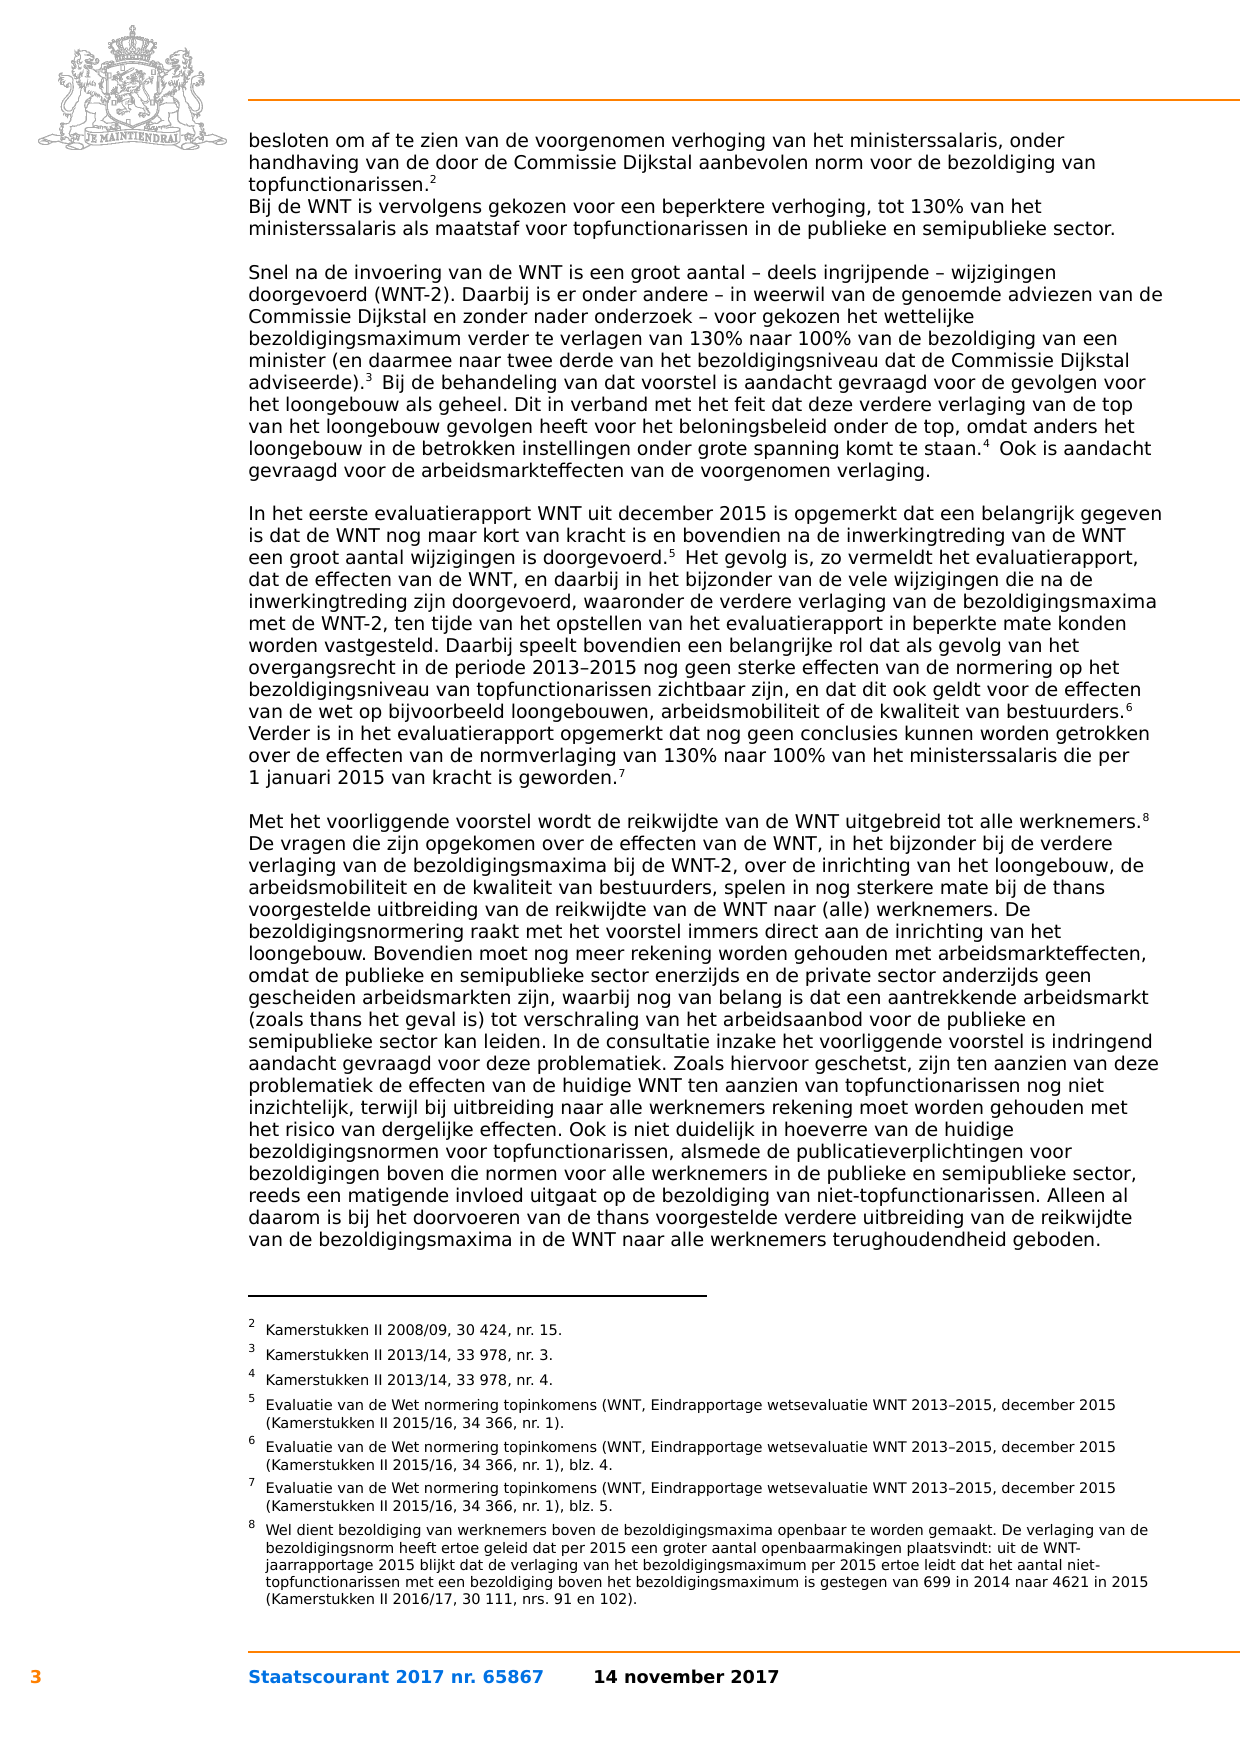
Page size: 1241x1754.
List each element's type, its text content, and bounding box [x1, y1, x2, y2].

text Evaluatie van de Wet normering topinkomens (WNT, Eindrapportage wetsevaluatie WNT 2013–2015, december 2015 (Kamerstukken II 2015/16, 34 366, nr. 1), blz. 4. [248, 1434, 1163, 1473]
picture [38, 25, 227, 150]
text Snel na de invoering van de WNT is een groot aantal – deels ingrijpende – wijzigingen doorgevoerd (WNT-2). Daarbij is er onder andere – in weerwil van de genoemde adviezen van de Commissie Dijkstal en zonder nader onderzoek – voor gekozen het wettelijke bezoldigingsmaximum verder te verlagen van 130% naar 100% van de bezoldiging van een minister (en daarmee naar twee derde van het bezoldigingsniveau dat de Commissie Dijkstal adviseerde). Bij de behandeling van dat voorstel is aandacht gevraagd voor de gevolgen voor het loongebouw als geheel. Dit in verband met het feit dat deze verdere verlaging van de top van het loongebouw gevolgen heeft voor het beloningsbeleid onder de top, omdat anders het loongebouw in de betrokken instellingen onder grote spanning komt te staan. Ook is aandacht gevraagd voor de arbeidsmarkteffecten van de voorgenomen verlaging. [248, 262, 1163, 481]
text Met het voorliggende voorstel wordt de reikwijdte van de WNT uitgebreid tot alle werknemers. De vragen die zijn opgekomen over de effecten van de WNT, in het bijzonder bij de verdere verlaging van de bezoldigingsmaxima bij de WNT-2, over de inrichting van het loongebouw, de arbeidsmobiliteit en de kwaliteit van bestuurders, spelen in nog sterkere mate bij de thans voorgestelde uitbreiding van de reikwijdte van de WNT naar (alle) werknemers. De bezoldigingsnormering raakt met het voorstel immers direct aan de inrichting van het loongebouw. Bovendien moet nog meer rekening worden gehouden met arbeidsmarkteffecten, omdat de publieke en semipublieke sector enerzijds en de private sector anderzijds geen gescheiden arbeidsmarkten zijn, waarbij nog van belang is dat een aantrekkende arbeidsmarkt (zoals thans het geval is) tot verschraling van het arbeidsaanbod voor de publieke en semipublieke sector kan leiden. In de consultatie inzake het voorliggende voorstel is indringend aandacht gevraagd voor deze problematiek. Zoals hiervoor geschetst, zijn ten aanzien van deze problematiek de effecten van de huidige WNT ten aanzien van topfunctionarissen nog niet inzichtelijk, terwijl bij uitbreiding naar alle werknemers rekening moet worden gehouden met het risico van dergelijke effecten. Ook is niet duidelijk in hoeverre van de huidige bezoldigingsnormen voor topfunctionarissen, alsmede de publicatieverplichtingen voor bezoldigingen boven die normen voor alle werknemers in de publieke en semipublieke sector, reeds een matigende invloed uitgaat op de bezoldiging van niet-topfunctionarissen. Alleen al daarom is bij het doorvoeren van de thans voorgestelde verdere uitbreiding van de reikwijdte van de bezoldigingsmaxima in de WNT naar alle werknemers terughoudendheid geboden. [248, 811, 1163, 1251]
text Bij de WNT is vervolgens gekozen voor een beperktere verhoging, tot 130% van het ministerssalaris als maatstaf voor topfunctionarissen in de publieke en semipublieke sector. [248, 196, 1163, 240]
text Evaluatie van de Wet normering topinkomens (WNT, Eindrapportage wetsevaluatie WNT 2013–2015, december 2015 (Kamerstukken II 2015/16, 34 366, nr. 1), blz. 5. [248, 1476, 1163, 1515]
text Kamerstukken II 2013/14, 33 978, nr. 3. [248, 1343, 1163, 1365]
text Kamerstukken II 2013/14, 33 978, nr. 4. [248, 1368, 1163, 1390]
text Wel dient bezoldiging van werknemers boven de bezoldigingsmaxima openbaar te worden gemaakt. De verlaging van de bezoldigingsnorm heeft ertoe geleid dat per 2015 een groter aantal openbaarmakingen plaatsvindt: uit de WNT-jaarrapportage 2015 blijkt dat de verlaging van het bezoldigingsmaximum per 2015 ertoe leidt dat het aantal niet-topfunctionarissen met een bezoldiging boven het bezoldigingsmaximum is gestegen van 699 in 2014 naar 4621 in 2015 (Kamerstukken II 2016/17, 30 111, nrs. 91 en 102). [248, 1518, 1163, 1608]
text In het eerste evaluatierapport WNT uit december 2015 is opgemerkt dat een belangrijk gegeven is dat de WNT nog maar kort van kracht is en bovendien na de inwerkingtreding van de WNT een groot aantal wijzigingen is doorgevoerd. Het gevolg is, zo vermeldt het evaluatierapport, dat de effecten van de WNT, en daarbij in het bijzonder van de vele wijzigingen die na de inwerkingtreding zijn doorgevoerd, waaronder de verdere verlaging van de bezoldigingsmaxima met de WNT-2, ten tijde van het opstellen van het evaluatierapport in beperkte mate konden worden vastgesteld. Daarbij speelt bovendien een belangrijke rol dat als gevolg van het overgangsrecht in de periode 2013–2015 nog geen sterke effecten van de normering op het bezoldigingsniveau van topfunctionarissen zichtbaar zijn, en dat dit ook geldt voor de effecten van de wet op bijvoorbeeld loongebouwen, arbeidsmobiliteit of de kwaliteit van bestuurders. Verder is in het evaluatierapport opgemerkt dat nog geen conclusies kunnen worden getrokken over de effecten van de normverlaging van 130% naar 100% van het ministerssalaris die per 1 januari 2015 van kracht is geworden. [248, 503, 1163, 789]
text Kamerstukken II 2008/09, 30 424, nr. 15. [248, 1318, 1163, 1340]
text besloten om af te zien van de voorgenomen verhoging van het ministerssalaris, onder handhaving van de door de Commissie Dijkstal aanbevolen norm voor de bezoldiging van topfunctionarissen. [248, 130, 1163, 196]
text Evaluatie van de Wet normering topinkomens (WNT, Eindrapportage wetsevaluatie WNT 2013–2015, december 2015 (Kamerstukken II 2015/16, 34 366, nr. 1). [248, 1393, 1163, 1432]
